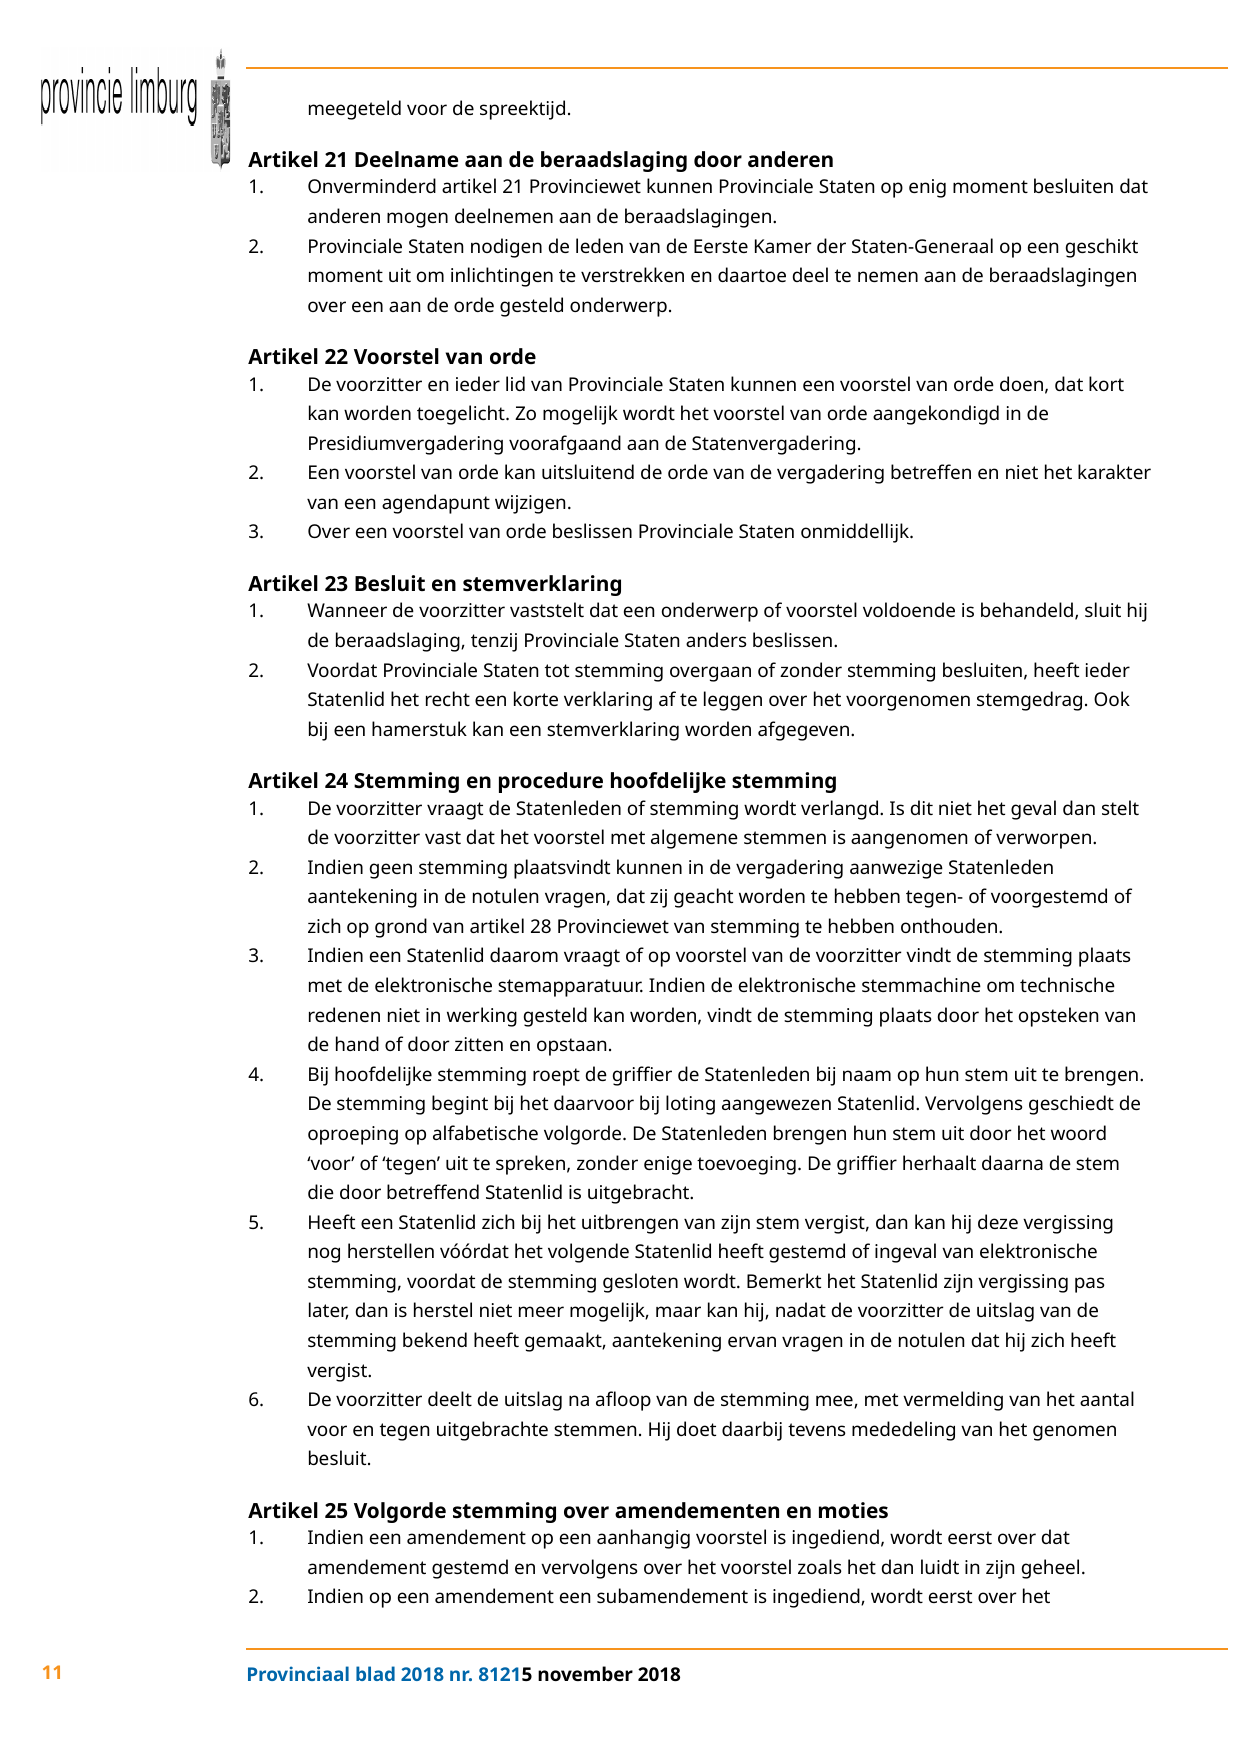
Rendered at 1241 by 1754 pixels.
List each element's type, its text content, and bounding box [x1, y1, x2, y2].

list Heeft een Statenlid zich bij het uitbrengen van zijn stem vergist, dan kan hij deze vergissing nog herstellen vóórdat het volgende Statenlid heeft gestemd of ingeval van elektronische stemming, voordat de stemming gesloten wordt. Bemerkt het Statenlid zijn vergissing pas later, dan is herstel niet meer mogelijk, maar kan hij, nadat de voorzitter de uitslag van de stemming bekend heeft gemaakt, aantekening ervan vragen in de notulen dat hij zich heeft vergist. [248, 1209, 1152, 1383]
list Onverminderd artikel 21 Provinciewet kunnen Provinciale Staten op enig moment besluiten dat anderen mogen deelnemen aan de beraadslagingen. [248, 174, 1152, 229]
text Artikel 22 Voorstel van orde [248, 342, 1152, 371]
list Over een voorstel van orde beslissen Provinciale Staten onmiddellijk. [248, 519, 1152, 544]
text Artikel 25 Volgorde stemming over amendementen en moties [248, 1496, 1152, 1524]
list Bij hoofdelijke stemming roept de griffier de Statenleden bij naam op hun stem uit te brengen. De stemming begint bij het daarvoor bij loting aangewezen Statenlid. Vervolgens geschiedt de oproeping op alfabetische volgorde. De Statenleden brengen hun stem uit door het woord ‘voor’ of ‘tegen’ uit te spreken, zonder enige toevoeging. De griffier herhaalt daarna de stem die door betreffend Statenlid is uitgebracht. [248, 1061, 1152, 1205]
list Indien een Statenlid daarom vraagt of op voorstel van de voorzitter vindt de stemming plaats met de elektronische stemapparatuur. Indien de elektronische stemmachine om technische redenen niet in werking gesteld kan worden, vindt de stemming plaats door het opsteken van de hand of door zitten en opstaan. [248, 943, 1152, 1057]
list Een voorstel van orde kan uitsluitend de orde van de vergadering betreffen en niet het karakter van een agendapunt wijzigen. [248, 459, 1152, 515]
text Artikel 21 Deelname aan de beraadslaging door anderen [248, 145, 1152, 174]
list De voorzitter vraagt de Statenleden of stemming wordt verlangd. Is dit niet het geval dan stelt de voorzitter vast dat het voorstel met algemene stemmen is aangenomen of verworpen. [248, 795, 1152, 850]
list Indien een amendement op een aanhangig voorstel is ingediend, wordt eerst over dat amendement gestemd en vervolgens over het voorstel zoals het dan luidt in zijn geheel. [248, 1524, 1152, 1580]
list Voordat Provinciale Staten tot stemming overgaan of zonder stemming besluiten, heeft ieder Statenlid het recht een korte verklaring af te leggen over het voorgenomen stemgedrag. Ook bij een hamerstuk kan een stemverklaring worden afgegeven. [248, 657, 1152, 742]
list Indien geen stemming plaatsvindt kunnen in de vergadering aanwezige Statenleden aantekening in de notulen vragen, dat zij geacht worden te hebben tegen- of voorgestemd of zich op grond van artikel 28 Provinciewet van stemming te hebben onthouden. [248, 854, 1152, 939]
list meegeteld voor de spreektijd. [248, 95, 1152, 121]
text Artikel 24 Stemming en procedure hoofdelijke stemming [248, 766, 1152, 795]
list De voorzitter deelt de uitslag na afloop van de stemming mee, met vermelding van het aantal voor en tegen uitgebrachte stemmen. Hij doet daarbij tevens mededeling van het genomen besluit. [248, 1386, 1152, 1471]
text Artikel 23 Besluit en stemverklaring [248, 569, 1152, 598]
picture [41, 47, 231, 172]
list Indien op een amendement een subamendement is ingediend, wordt eerst over het [248, 1584, 1152, 1609]
list De voorzitter en ieder lid van Provinciale Staten kunnen een voorstel van orde doen, dat kort kan worden toegelicht. Zo mogelijk wordt het voorstel van orde aangekondigd in de Presidiumvergadering voorafgaand aan de Statenvergadering. [248, 371, 1152, 456]
list Wanneer de voorzitter vaststelt dat een onderwerp of voorstel voldoende is behandeld, sluit hij de beraadslaging, tenzij Provinciale Staten anders beslissen. [248, 598, 1152, 653]
list Provinciale Staten nodigen de leden van de Eerste Kamer der Staten-Generaal op een geschikt moment uit om inlichtingen te verstrekken en daartoe deel te nemen aan de beraadslagingen over een aan de orde gesteld onderwerp. [248, 233, 1152, 318]
